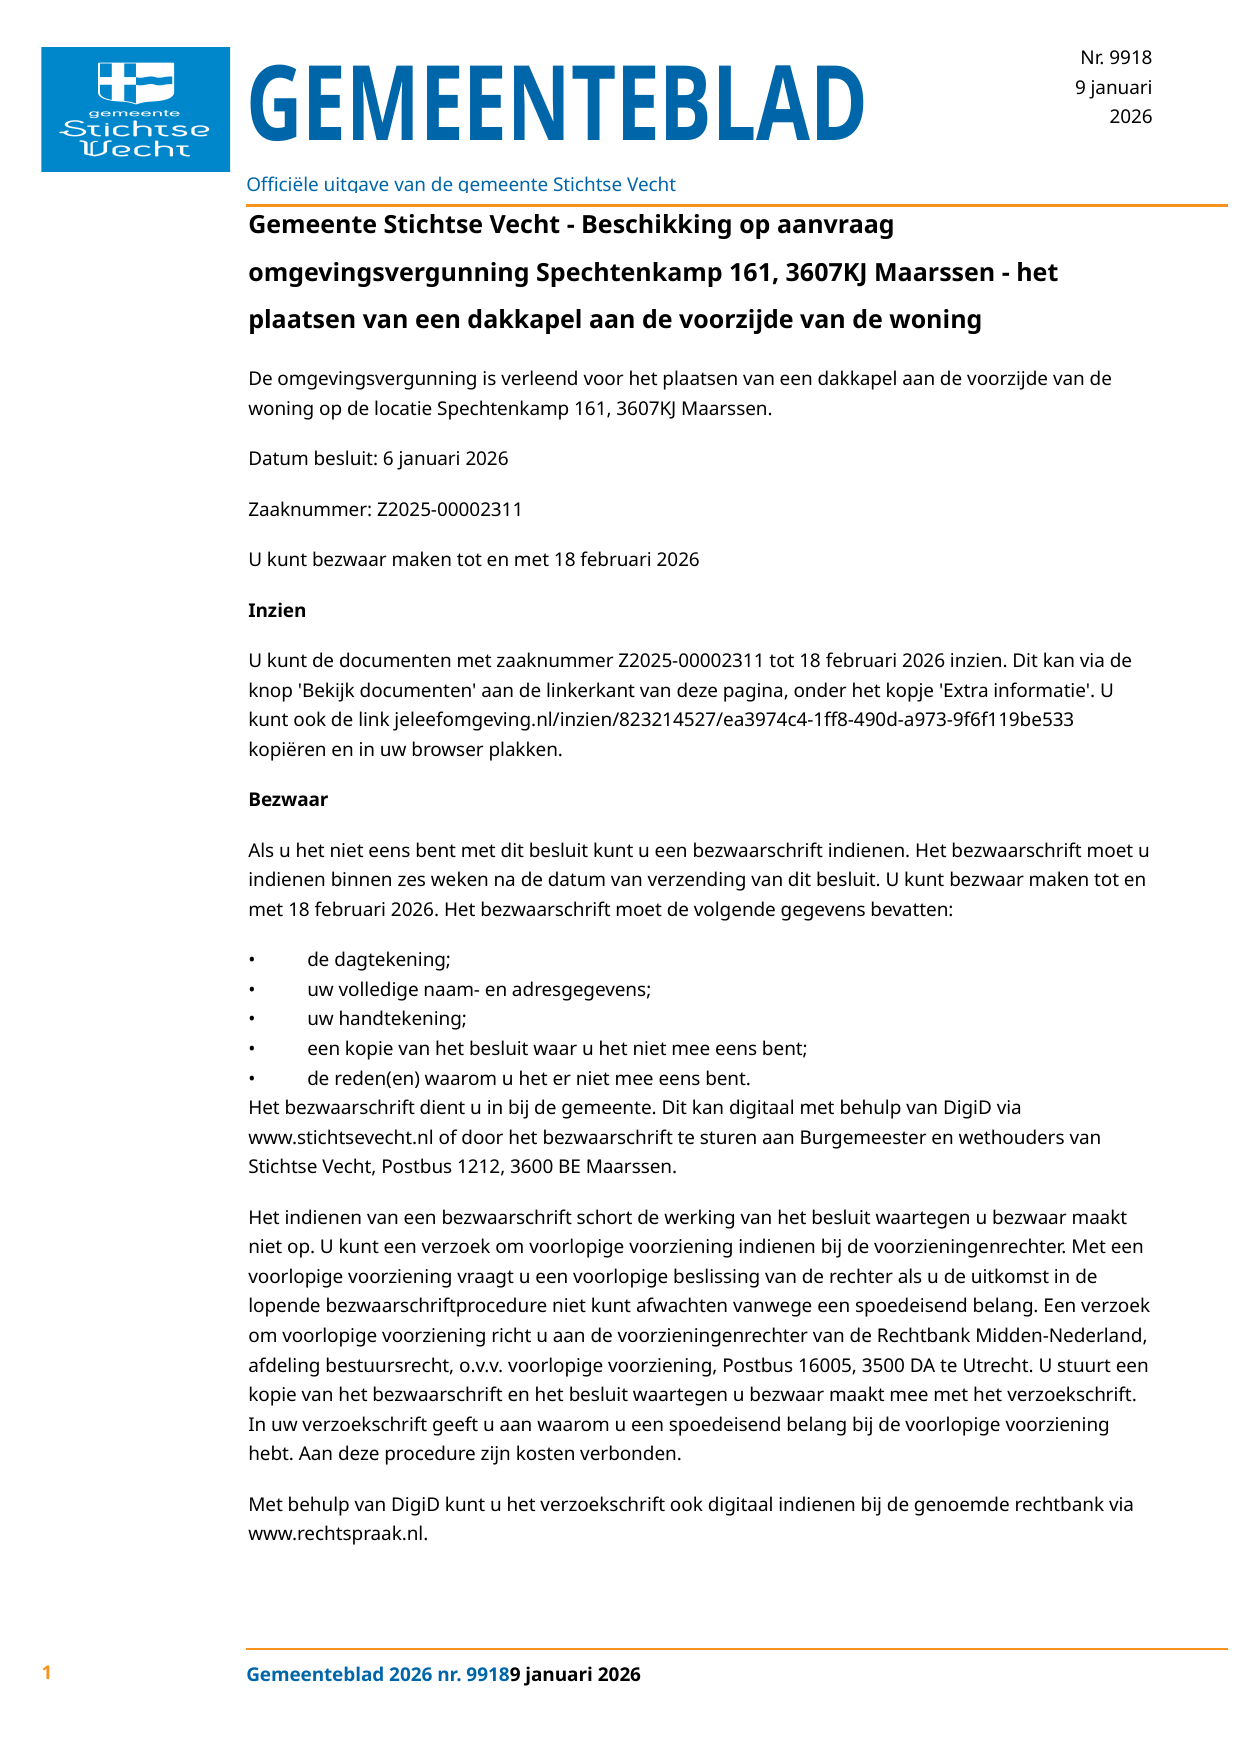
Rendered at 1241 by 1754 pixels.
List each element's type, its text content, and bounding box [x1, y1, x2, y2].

text Datum besluit: 6 januari 2026 [248, 446, 1152, 471]
text Het indienen van een bezwaarschrift schort de werking van het besluit waartegen u bezwaar maakt niet op. U kunt een verzoek om voorlopige voorziening indienen bij de voorzieningenrechter. Met een voorlopige voorziening vraagt u een voorlopige beslissing van de rechter als u de uitkomst in de lopende bezwaarschriftprocedure niet kunt afwachten vanwege een spoedeisend belang. Een verzoek om voorlopige voorziening richt u aan de voorzieningenrechter van de Rechtbank Midden-Nederland, afdeling bestuursrecht, o.v.v. voorlopige voorziening, Postbus 16005, 3500 DA te Utrecht. U stuurt een kopie van het bezwaarschrift en het besluit waartegen u bezwaar maakt mee met het verzoekschrift. In uw verzoekschrift geeft u aan waarom u een spoedeisend belang bij de voorlopige voorziening hebt. Aan deze procedure zijn kosten verbonden. [248, 1204, 1152, 1466]
text Het bezwaarschrift dient u in bij de gemeente. Dit kan digitaal met behulp van DigiD via www.stichtsevecht.nl of door het bezwaarschrift te sturen aan Burgemeester en wethouders van Stichtse Vecht, Postbus 1212, 3600 BE Maarssen. [248, 1094, 1152, 1179]
list een kopie van het besluit waar u het niet mee eens bent; [248, 1035, 1152, 1061]
list de reden(en) waarom u het er niet mee eens bent. [248, 1065, 1152, 1090]
text Met behulp van DigiD kunt u het verzoekschrift ook digitaal indienen bij de genoemde rechtbank via www.rechtspraak.nl. [248, 1491, 1152, 1546]
text Bezwaar [248, 786, 1152, 812]
text Als u het niet eens bent met dit besluit kunt u een bezwaarschrift indienen. Het bezwaarschrift moet u indienen binnen zes weken na de datum van verzending van dit besluit. U kunt bezwaar maken tot en met 18 februari 2026. Het bezwaarschrift moet de volgende gegevens bevatten: [248, 837, 1152, 922]
list de dagtekening; [248, 946, 1152, 972]
text De omgevingsvergunning is verleend voor het plaatsen van een dakkapel aan de voorzijde van de woning op de locatie Spechtenkamp 161, 3607KJ Maarssen. [248, 366, 1152, 421]
text Gemeente Stichtse Vecht - Beschikking op aanvraag omgevingsvergunning Spechtenkamp 161, 3607KJ Maarssen - het plaatsen van een dakkapel aan de voorzijde van de woning [248, 207, 1152, 336]
text Inzien [248, 597, 1152, 622]
text U kunt bezwaar maken tot en met 18 februari 2026 [248, 546, 1152, 572]
text Zaaknummer: Z2025-00002311 [248, 496, 1152, 522]
picture [137, 63, 174, 103]
text U kunt de documenten met zaaknummer Z2025-00002311 tot 18 februari 2026 inzien. Dit kan via de knop 'Bekijk documenten' aan de linkerkant van deze pagina, onder het kopje 'Extra informatie'. U kunt ook de link jeleefomgeving.nl/inzien/823214527/ea3974c4-1ff8-490d-a973-9f6f119be533 kopiëren en in uw browser plakken. [248, 647, 1152, 762]
list uw volledige naam- en adresgegevens; [248, 976, 1152, 1002]
picture [99, 63, 135, 101]
list uw handtekening; [248, 1006, 1152, 1031]
